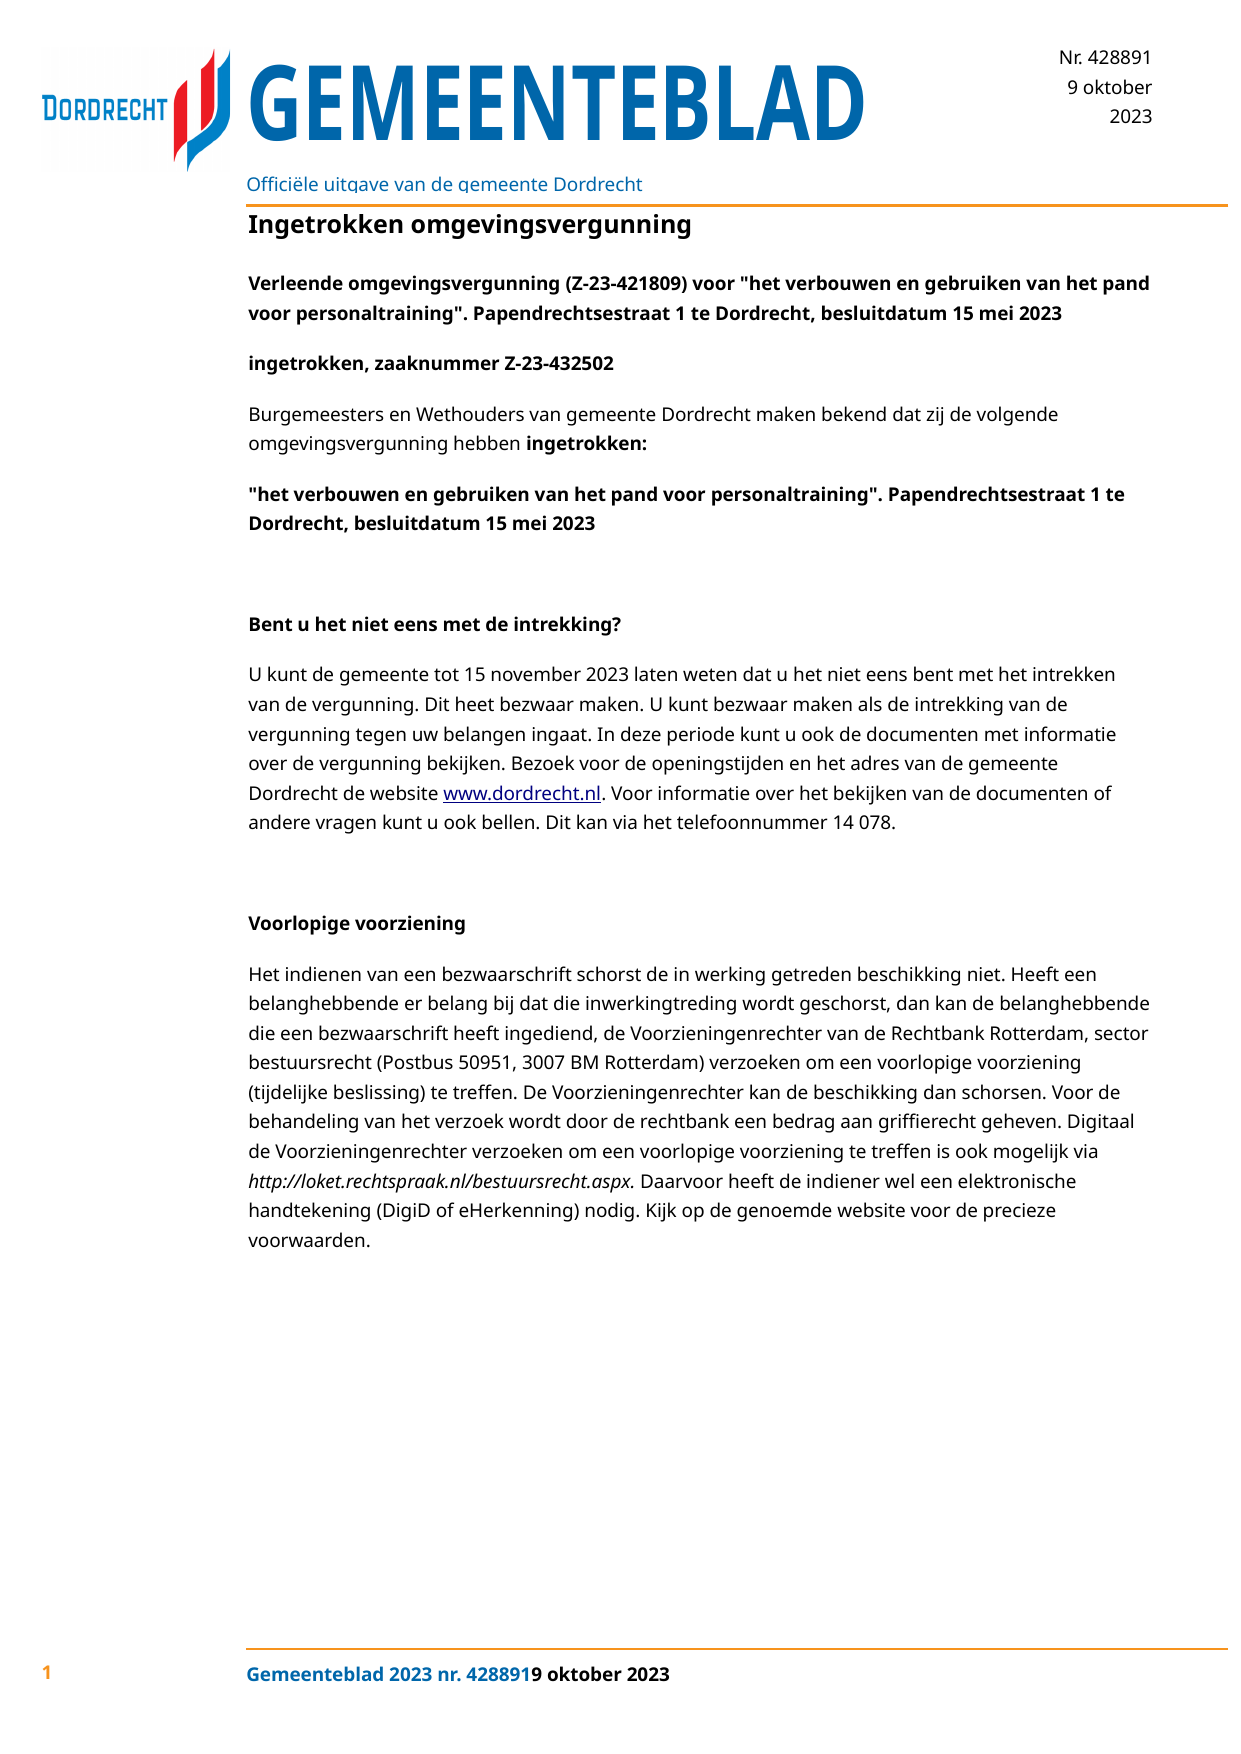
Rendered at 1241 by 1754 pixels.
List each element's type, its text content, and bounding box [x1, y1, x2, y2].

text Verleende omgevingsvergunning (Z-23-421809) voor "het verbouwen en gebruiken van het pand voor personaltraining". Papendrechtsestraat 1 te Dordrecht, besluitdatum 15 mei 2023 [248, 270, 1152, 326]
text Bent u het niet eens met de intrekking? [248, 611, 1152, 637]
text "het verbouwen en gebruiken van het pand voor personaltraining". Papendrechtsestraat 1 te Dordrecht, besluitdatum 15 mei 2023 [248, 481, 1152, 536]
text ingetrokken, zaaknummer Z-23-432502 [248, 350, 1152, 376]
text Voorlopige voorziening [248, 910, 1152, 936]
text Ingetrokken omgevingsvergunning [248, 207, 1152, 241]
text Het indienen van een bezwaarschrift schorst de in werking getreden beschikking niet. Heeft een belanghebbende er belang bij dat die inwerkingtreding wordt geschorst, dan kan de belanghebbende die een bezwaarschrift heeft ingediend, de Voorzieningenrechter van de Rechtbank Rotterdam, sector bestuursrecht (Postbus 50951, 3007 BM Rotterdam) verzoeken om een voorlopige voorziening (tijdelijke beslissing) te treffen. De Voorzieningenrechter kan de beschikking dan schorsen. Voor de behandeling van het verzoek wordt door de rechtbank een bedrag aan griffierecht geheven. Digitaal de Voorzieningenrechter verzoeken om een voorlopige voorziening te treffen is ook mogelijk via http://loket.rechtspraak.nl/bestuursrecht.aspx. Daarvoor heeft de indiener wel een elektronische handtekening (DigiD of eHerkenning) nodig. Kijk op de genoemde website voor de precieze voorwaarden. [248, 961, 1152, 1253]
picture [41, 47, 231, 172]
text U kunt de gemeente tot 15 november 2023 laten weten dat u het niet eens bent met het intrekken van de vergunning. Dit heet bezwaar maken. U kunt bezwaar maken als de intrekking van de vergunning tegen uw belangen ingaat. In deze periode kunt u ook de documenten met informatie over de vergunning bekijken. Bezoek voor de openingstijden en het adres van de gemeente Dordrecht de website www.dordrecht.nl. Voor informatie over het bekijken van de documenten of andere vragen kunt u ook bellen. Dit kan via het telefoonnummer 14 078. [248, 662, 1152, 835]
text Burgemeesters en Wethouders van gemeente Dordrecht maken bekend dat zij de volgende omgevingsvergunning hebben ingetrokken: [248, 401, 1152, 456]
